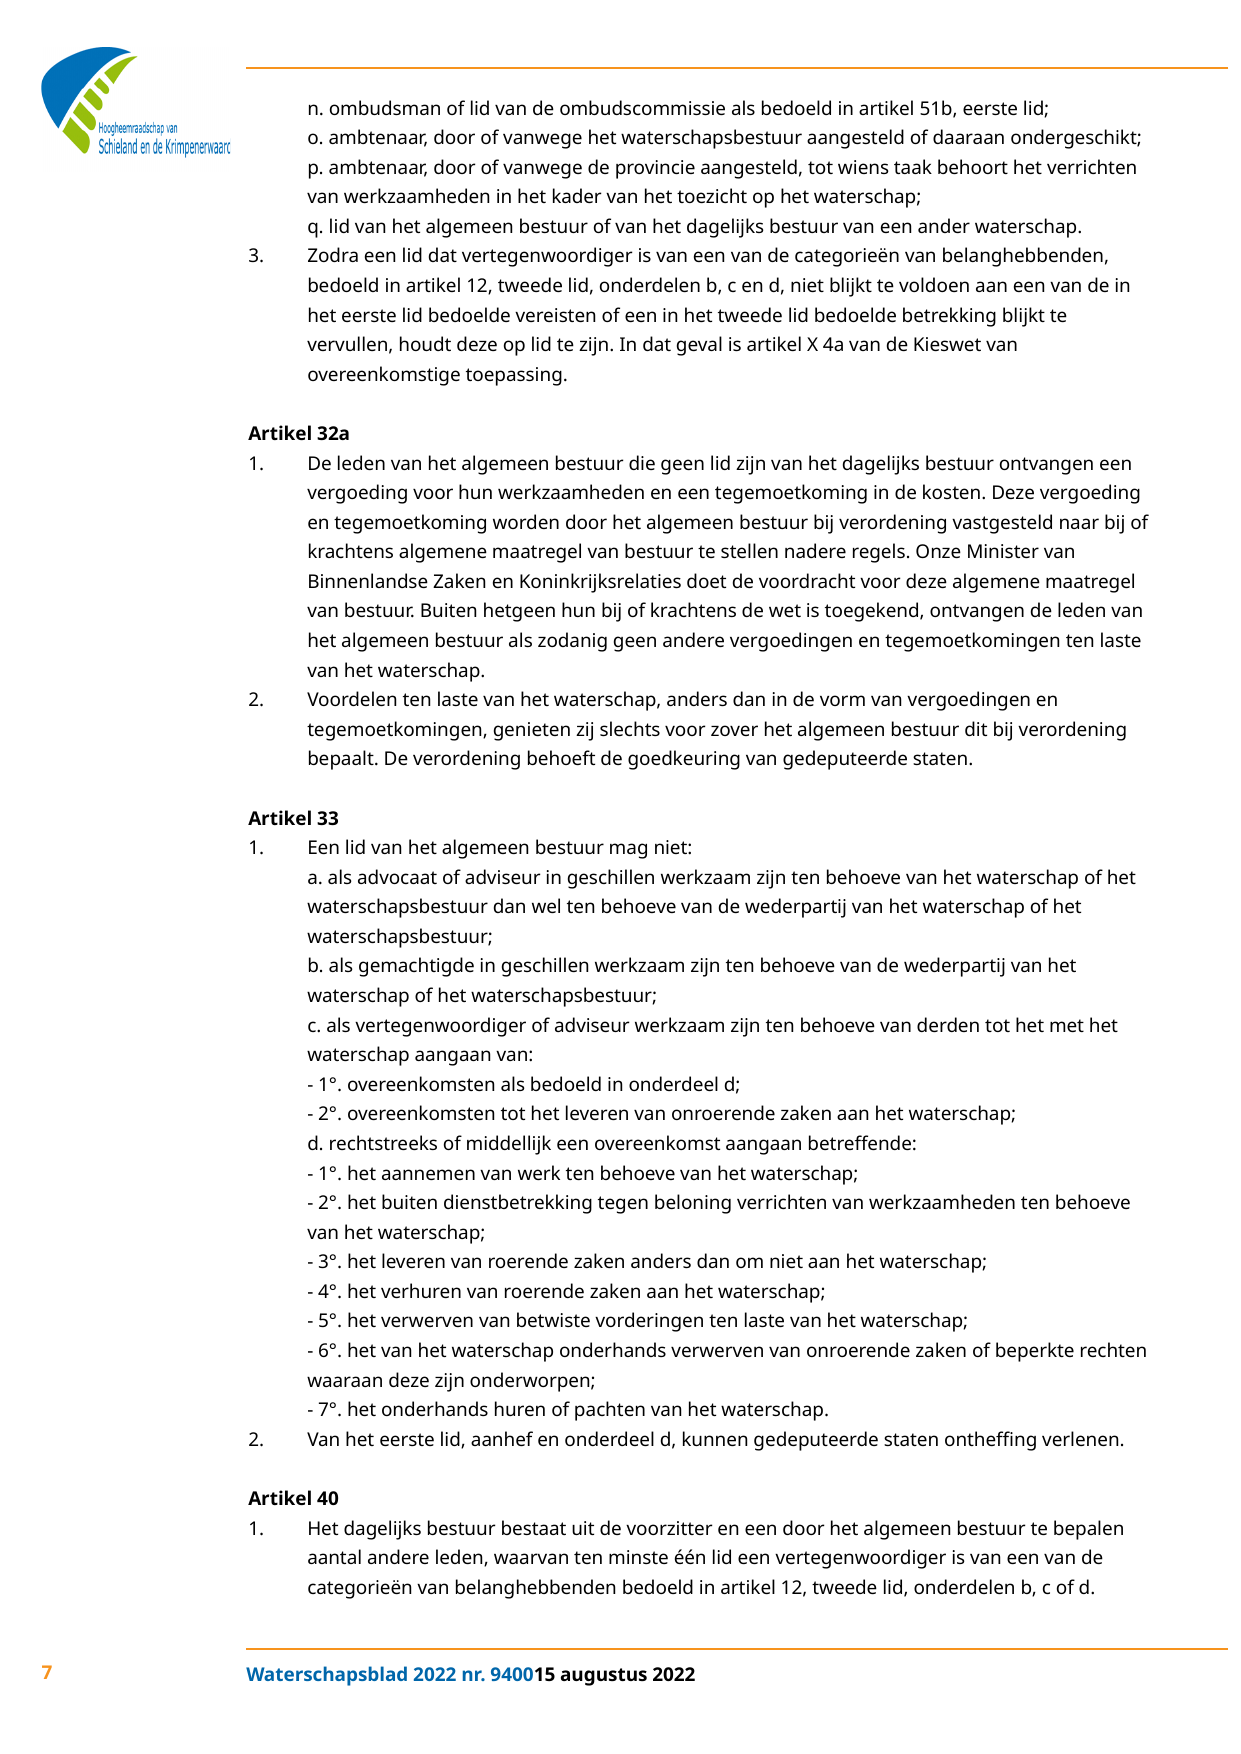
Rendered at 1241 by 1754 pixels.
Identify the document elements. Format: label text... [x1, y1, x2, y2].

text Artikel 40 [248, 1485, 1152, 1511]
list o. ambtenaar, door of vanwege het waterschapsbestuur aangesteld of daaraan ondergeschikt; [248, 124, 1152, 150]
list Van het eerste lid, aanhef en onderdeel d, kunnen gedeputeerde staten ontheffing verlenen. [248, 1426, 1152, 1452]
picture [41, 47, 231, 172]
list Voordelen ten laste van het waterschap, anders dan in de vorm van vergoedingen en tegemoetkomingen, genieten zij slechts voor zover het algemeen bestuur dit bij verordening bepaalt. De verordening behoeft de goedkeuring van gedeputeerde staten. [248, 686, 1152, 771]
list Het dagelijks bestuur bestaat uit de voorzitter en een door het algemeen bestuur te bepalen aantal andere leden, waarvan ten minste één lid een vertegenwoordiger is van een van de categorieën van belanghebbenden bedoeld in artikel 12, tweede lid, onderdelen b, c of d. [248, 1515, 1152, 1600]
list - 7°. het onderhands huren of pachten van het waterschap. [248, 1396, 1152, 1422]
list n. ombudsman of lid van de ombudscommissie als bedoeld in artikel 51b, eerste lid; [248, 95, 1152, 121]
list d. rechtstreeks of middellijk een overeenkomst aangaan betreffende: [248, 1130, 1152, 1156]
text Artikel 33 [248, 805, 1152, 831]
list - 6°. het van het waterschap onderhands verwerven van onroerende zaken of beperkte rechten waaraan deze zijn onderworpen; [248, 1337, 1152, 1393]
list Zodra een lid dat vertegenwoordiger is van een van de categorieën van belanghebbenden, bedoeld in artikel 12, tweede lid, onderdelen b, c en d, niet blijkt te voldoen aan een van de in het eerste lid bedoelde vereisten of een in het tweede lid bedoelde betrekking blijkt te vervullen, houdt deze op lid te zijn. In dat geval is artikel X 4a van de Kieswet van overeenkomstige toepassing. [248, 243, 1152, 387]
list q. lid van het algemeen bestuur of van het dagelijks bestuur van een ander waterschap. [248, 213, 1152, 239]
list - 1°. overeenkomsten als bedoeld in onderdeel d; [248, 1071, 1152, 1097]
list a. als advocaat of adviseur in geschillen werkzaam zijn ten behoeve van het waterschap of het waterschapsbestuur dan wel ten behoeve van de wederpartij van het waterschap of het waterschapsbestuur; [248, 864, 1152, 949]
list b. als gemachtigde in geschillen werkzaam zijn ten behoeve van de wederpartij van het waterschap of het waterschapsbestuur; [248, 953, 1152, 1008]
list - 4°. het verhuren van roerende zaken aan het waterschap; [248, 1278, 1152, 1304]
list - 3°. het leveren van roerende zaken anders dan om niet aan het waterschap; [248, 1248, 1152, 1274]
list - 2°. overeenkomsten tot het leveren van onroerende zaken aan het waterschap; [248, 1101, 1152, 1126]
text Artikel 32a [248, 420, 1152, 446]
list - 2°. het buiten dienstbetrekking tegen beloning verrichten van werkzaamheden ten behoeve van het waterschap; [248, 1189, 1152, 1245]
list - 5°. het verwerven van betwiste vorderingen ten laste van het waterschap; [248, 1308, 1152, 1333]
list c. als vertegenwoordiger of adviseur werkzaam zijn ten behoeve van derden tot het met het waterschap aangaan van: [248, 1012, 1152, 1067]
list p. ambtenaar, door of vanwege de provincie aangesteld, tot wiens taak behoort het verrichten van werkzaamheden in het kader van het toezicht op het waterschap; [248, 154, 1152, 209]
list - 1°. het aannemen van werk ten behoeve van het waterschap; [248, 1160, 1152, 1186]
list De leden van het algemeen bestuur die geen lid zijn van het dagelijks bestuur ontvangen een vergoeding voor hun werkzaamheden en een tegemoetkoming in de kosten. Deze vergoeding en tegemoetkoming worden door het algemeen bestuur bij verordening vastgesteld naar bij of krachtens algemene maatregel van bestuur te stellen nadere regels. Onze Minister van Binnenlandse Zaken en Koninkrijksrelaties doet de voordracht voor deze algemene maatregel van bestuur. Buiten hetgeen hun bij of krachtens de wet is toegekend, ontvangen de leden van het algemeen bestuur als zodanig geen andere vergoedingen en tegemoetkomingen ten laste van het waterschap. [248, 450, 1152, 683]
list Een lid van het algemeen bestuur mag niet: [248, 834, 1152, 860]
